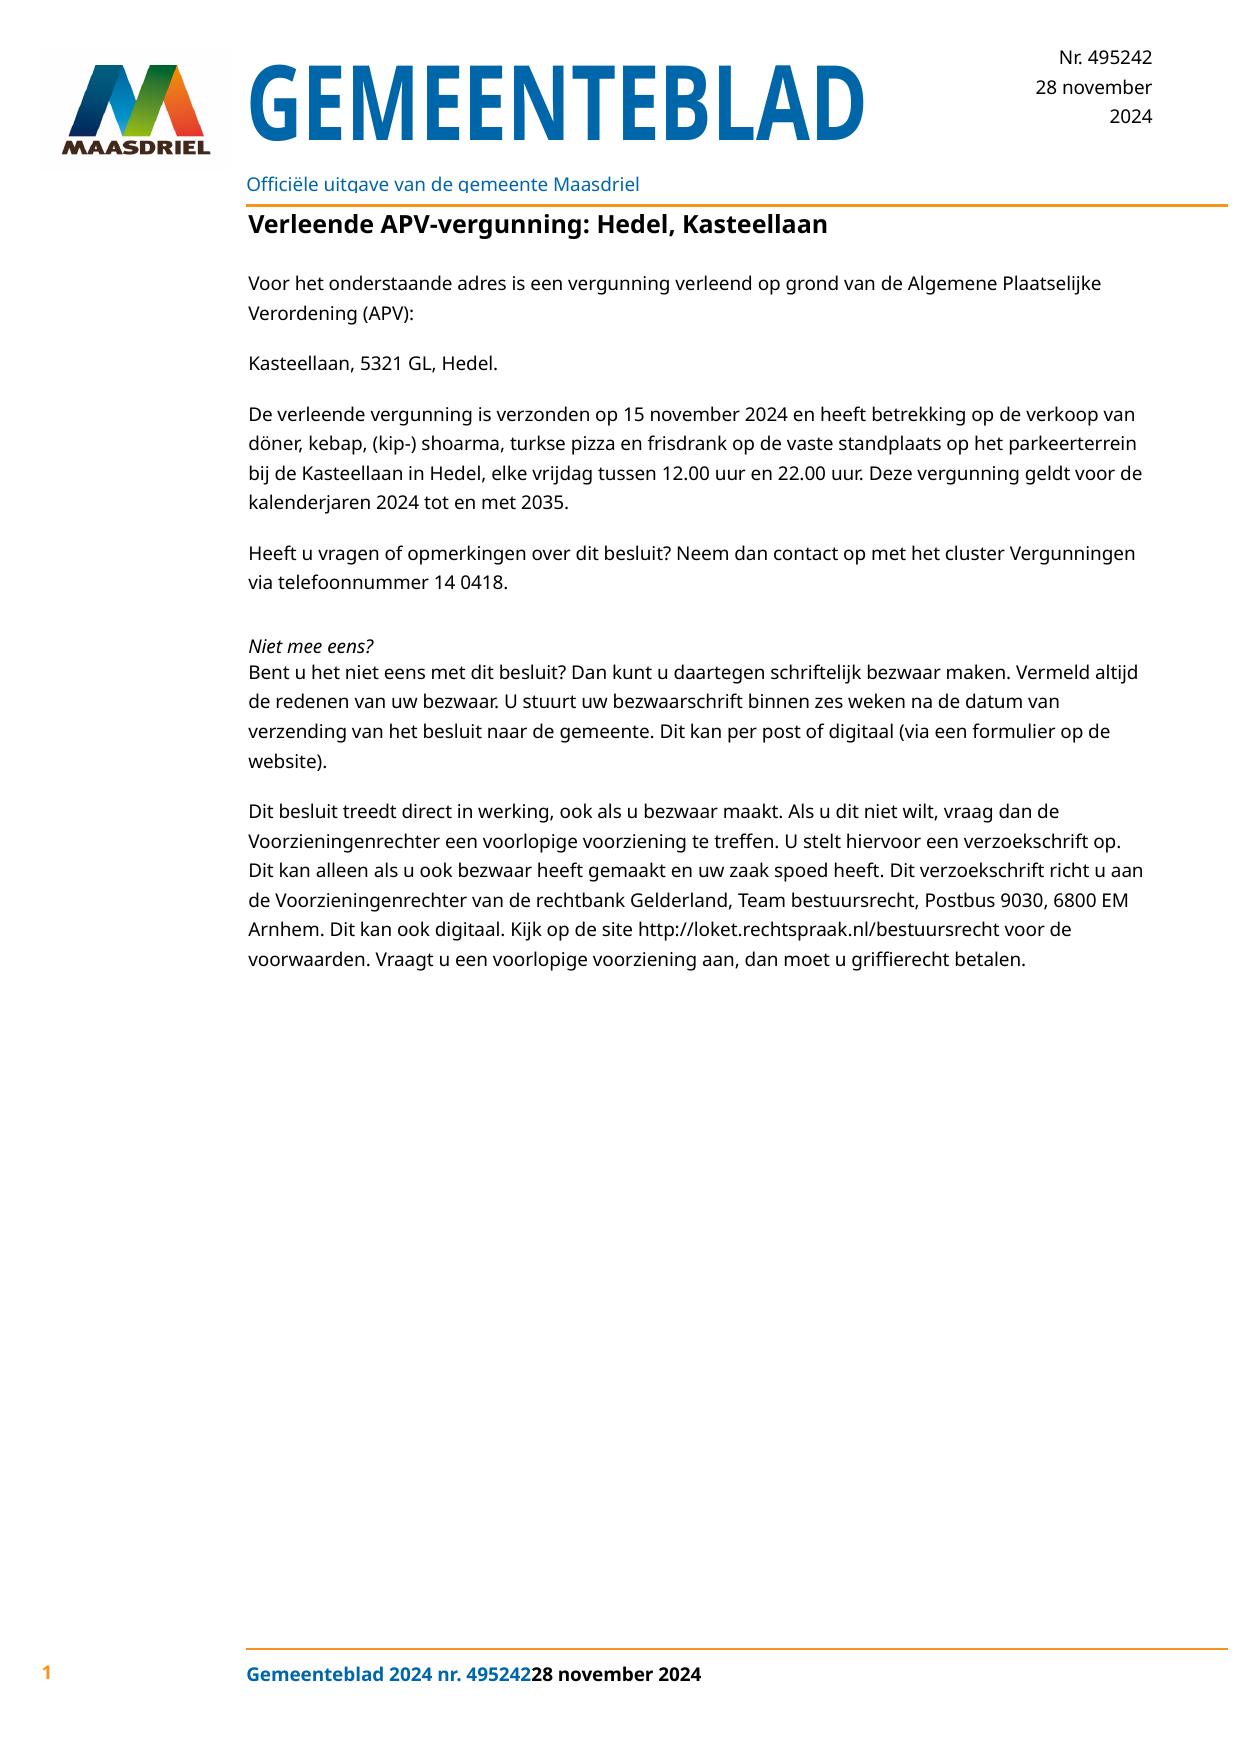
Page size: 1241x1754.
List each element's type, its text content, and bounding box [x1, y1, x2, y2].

text Verleende APV-vergunning: Hedel, Kasteellaan [248, 207, 1152, 241]
text Bent u het niet eens met dit besluit? Dan kunt u daartegen schriftelijk bezwaar maken. Vermeld altijd de redenen van uw bezwaar. U stuurt uw bezwaarschrift binnen zes weken na de datum van verzending van het besluit naar de gemeente. Dit kan per post of digitaal (via een formulier op de website). [248, 659, 1152, 774]
text Kasteellaan, 5321 GL, Hedel. [248, 350, 1152, 376]
text Heeft u vragen of opmerkingen over dit besluit? Neem dan contact op met het cluster Vergunningen via telefoonnummer 14 0418. [248, 540, 1152, 595]
text De verleende vergunning is verzonden op 15 november 2024 en heeft betrekking op de verkoop van döner, kebap, (kip-) shoarma, turkse pizza en frisdrank op de vaste standplaats op het parkeerterrein bij de Kasteellaan in Hedel, elke vrijdag tussen 12.00 uur en 22.00 uur. Deze vergunning geldt voor de kalenderjaren 2024 tot en met 2035. [248, 401, 1152, 515]
text Niet mee eens? [248, 633, 1152, 659]
text Dit besluit treedt direct in werking, ook als u bezwaar maakt. Als u dit niet wilt, vraag dan de Voorzieningenrechter een voorlopige voorziening te treffen. U stelt hiervoor een verzoekschrift op. Dit kan alleen als u ook bezwaar heeft gemaakt en uw zaak spoed heeft. Dit verzoekschrift richt u aan de Voorzieningenrechter van de rechtbank Gelderland, Team bestuursrecht, Postbus 9030, 6800 EM Arnhem. Dit kan ook digitaal. Kijk op de site http://loket.rechtspraak.nl/bestuursrecht voor de voorwaarden. Vraagt u een voorlopige voorziening aan, dan moet u griffierecht betalen. [248, 798, 1152, 972]
picture [41, 47, 231, 172]
text Voor het onderstaande adres is een vergunning verleend op grond van de Algemene Plaatselijke Verordening (APV): [248, 270, 1152, 326]
